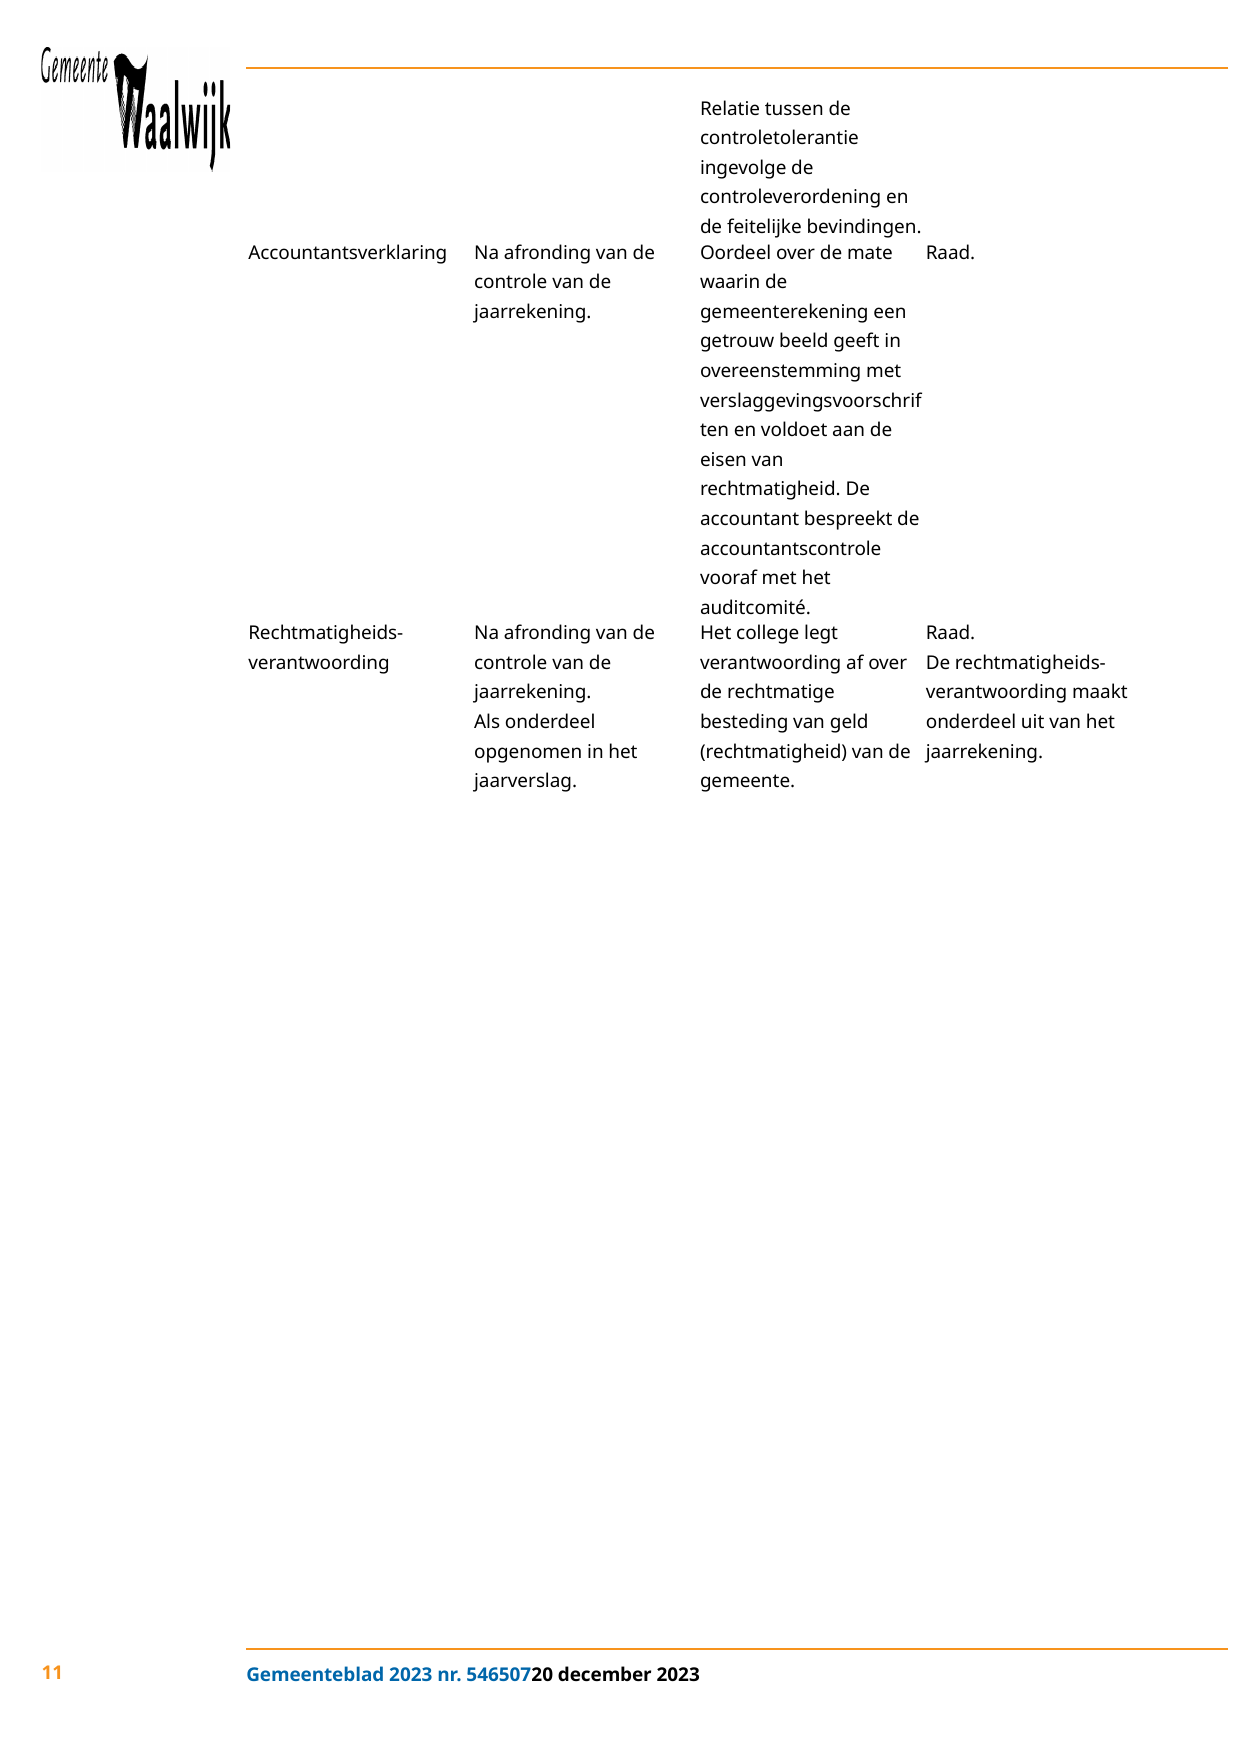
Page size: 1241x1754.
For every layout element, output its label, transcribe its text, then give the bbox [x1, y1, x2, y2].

picture [41, 47, 231, 172]
table_cell Relatie tussen de controletolerantie ingevolge de controleverordening en de feitelijke bevindingen. [700, 95, 926, 239]
table_cell Oordeel over de mate waarin de gemeenterekening een getrouw beeld geeft in overeenstemming met verslaggevingsvoorschriften en voldoet aan de eisen van rechtmatigheid. De accountant bespreekt de accountantscontrole vooraf met het auditcomité. [700, 239, 926, 619]
table_cell Het college legt verantwoording af over de rechtmatige besteding van geld (rechtmatigheid) van de gemeente. [700, 620, 926, 793]
table_cell [248, 95, 474, 239]
table_cell Na afronding van de controle van de jaarrekening. Als onderdeel opgenomen in het jaarverslag. [474, 620, 700, 793]
table_cell Raad. [926, 239, 1152, 619]
table_cell Rechtmatigheids- verantwoording [248, 620, 474, 793]
table_cell Accountantsverklaring [248, 239, 474, 619]
table_cell [474, 95, 700, 239]
table_cell Raad. De rechtmatigheids- verantwoording maakt onderdeel uit van het jaarrekening. [926, 620, 1152, 793]
table_cell [926, 95, 1152, 239]
table_cell Na afronding van de controle van de jaarrekening. [474, 239, 700, 619]
